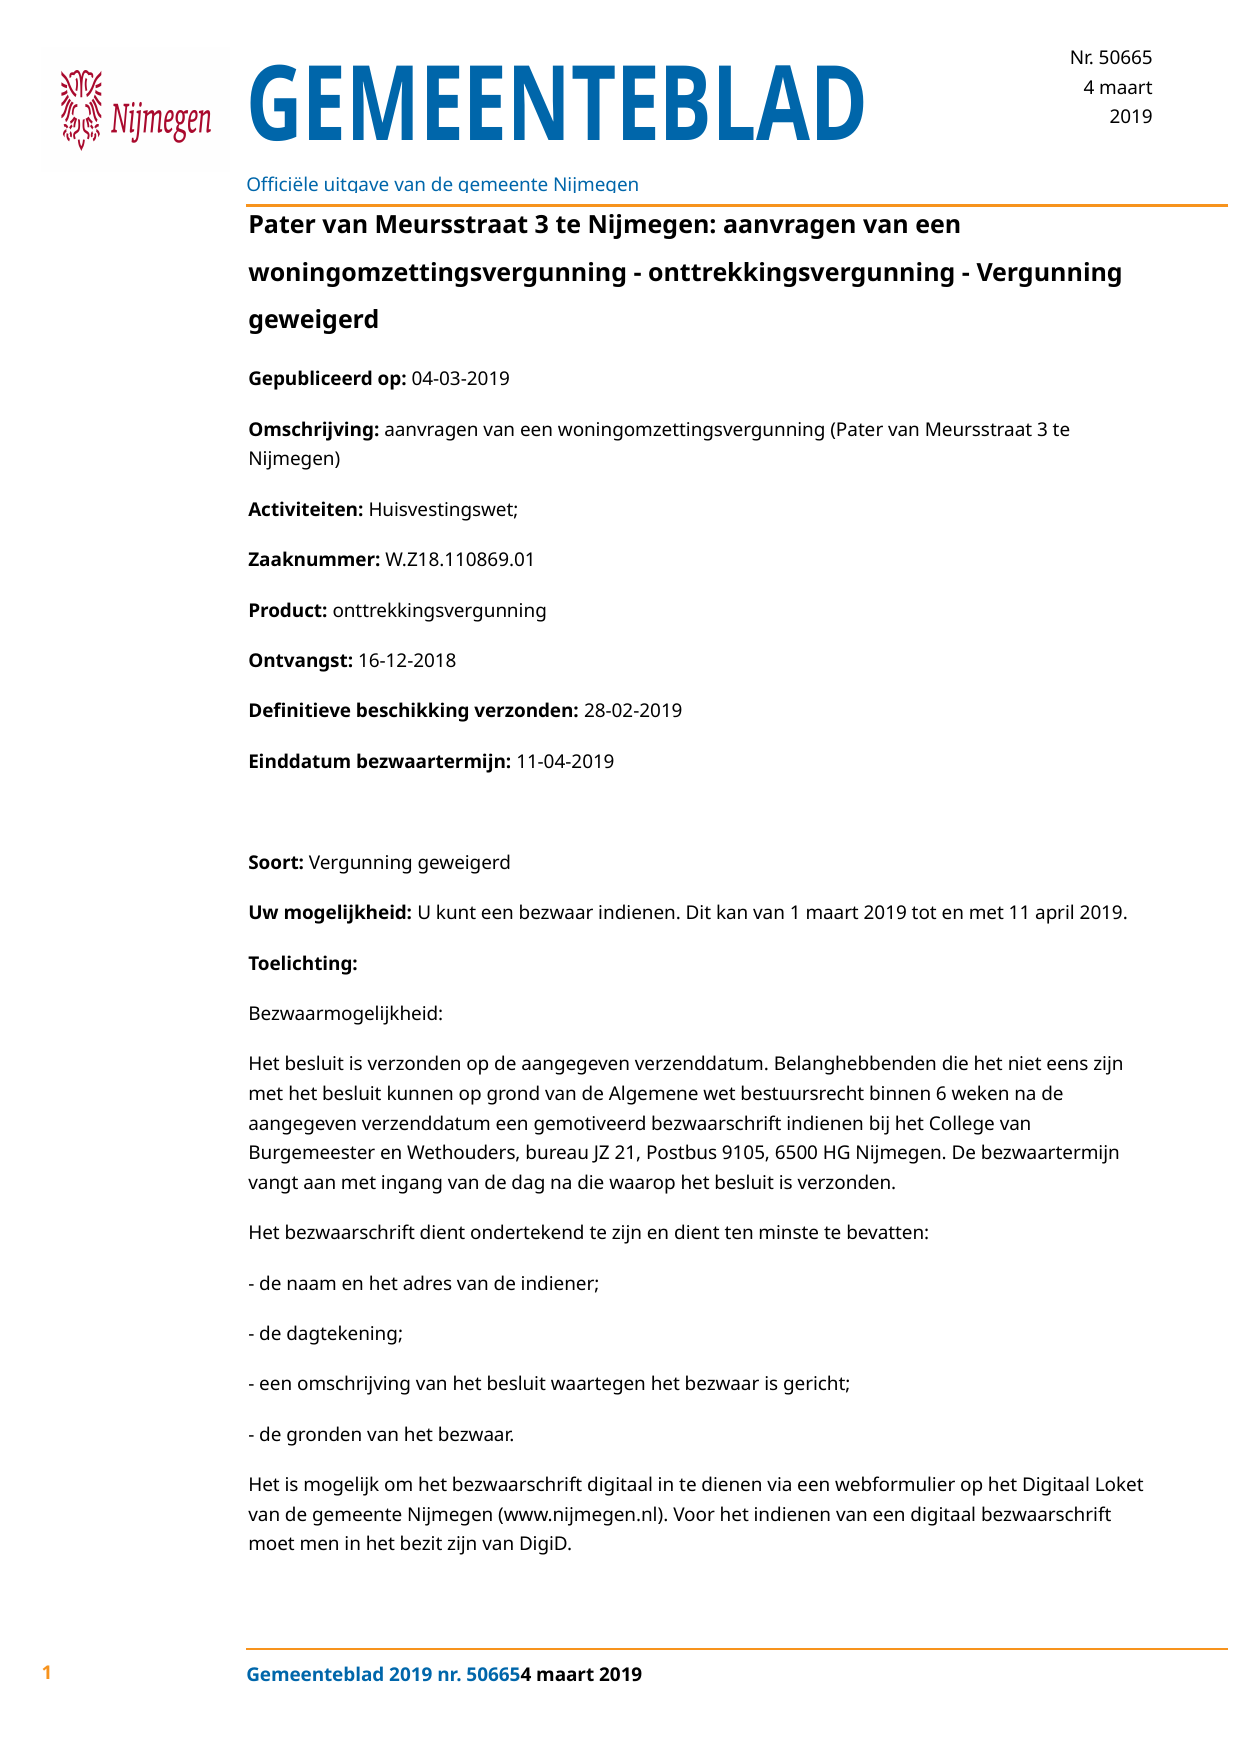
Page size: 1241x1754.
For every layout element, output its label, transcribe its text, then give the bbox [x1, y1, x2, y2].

picture [41, 47, 231, 172]
text Uw mogelijkheid: U kunt een bezwaar indienen. Dit kan van 1 maart 2019 tot en met 11 april 2019. [248, 899, 1152, 925]
text Einddatum bezwaartermijn: 11-04-2019 [248, 748, 1152, 774]
text - de gronden van het bezwaar. [248, 1421, 1152, 1447]
text Bezwaarmogelijkheid: [248, 1000, 1152, 1026]
text Ontvangst: 16-12-2018 [248, 647, 1152, 673]
text - een omschrijving van het besluit waartegen het bezwaar is gericht; [248, 1371, 1152, 1396]
text Het bezwaarschrift dient ondertekend te zijn en dient ten minste te bevatten: [248, 1219, 1152, 1245]
text - de dagtekening; [248, 1320, 1152, 1346]
text Activiteiten: Huisvestingswet; [248, 496, 1152, 522]
text Soort: Vergunning geweigerd [248, 849, 1152, 874]
text Omschrijving: aanvragen van een woningomzettingsvergunning (Pater van Meursstraat 3 te Nijmegen) [248, 416, 1152, 471]
text - de naam en het adres van de indiener; [248, 1270, 1152, 1295]
text Het besluit is verzonden op de aangegeven verzenddatum. Belanghebbenden die het niet eens zijn met het besluit kunnen op grond van de Algemene wet bestuursrecht binnen 6 weken na de aangegeven verzenddatum een gemotiveerd bezwaarschrift indienen bij het College van Burgemeester en Wethouders, bureau JZ 21, Postbus 9105, 6500 HG Nijmegen. De bezwaartermijn vangt aan met ingang van de dag na die waarop het besluit is verzonden. [248, 1051, 1152, 1194]
text Zaaknummer: W.Z18.110869.01 [248, 546, 1152, 572]
text Product: onttrekkingsvergunning [248, 597, 1152, 622]
text Definitieve beschikking verzonden: 28-02-2019 [248, 698, 1152, 723]
text Pater van Meursstraat 3 te Nijmegen: aanvragen van een woningomzettingsvergunning - onttrekkingsvergunning - Vergunning geweigerd [248, 207, 1152, 336]
text Toelichting: [248, 950, 1152, 975]
text Het is mogelijk om het bezwaarschrift digitaal in te dienen via een webformulier op het Digitaal Loket van de gemeente Nijmegen (www.nijmegen.nl). Voor het indienen van een digitaal bezwaarschrift moet men in het bezit zijn van DigiD. [248, 1471, 1152, 1556]
text Gepubliceerd op: 04-03-2019 [248, 366, 1152, 391]
